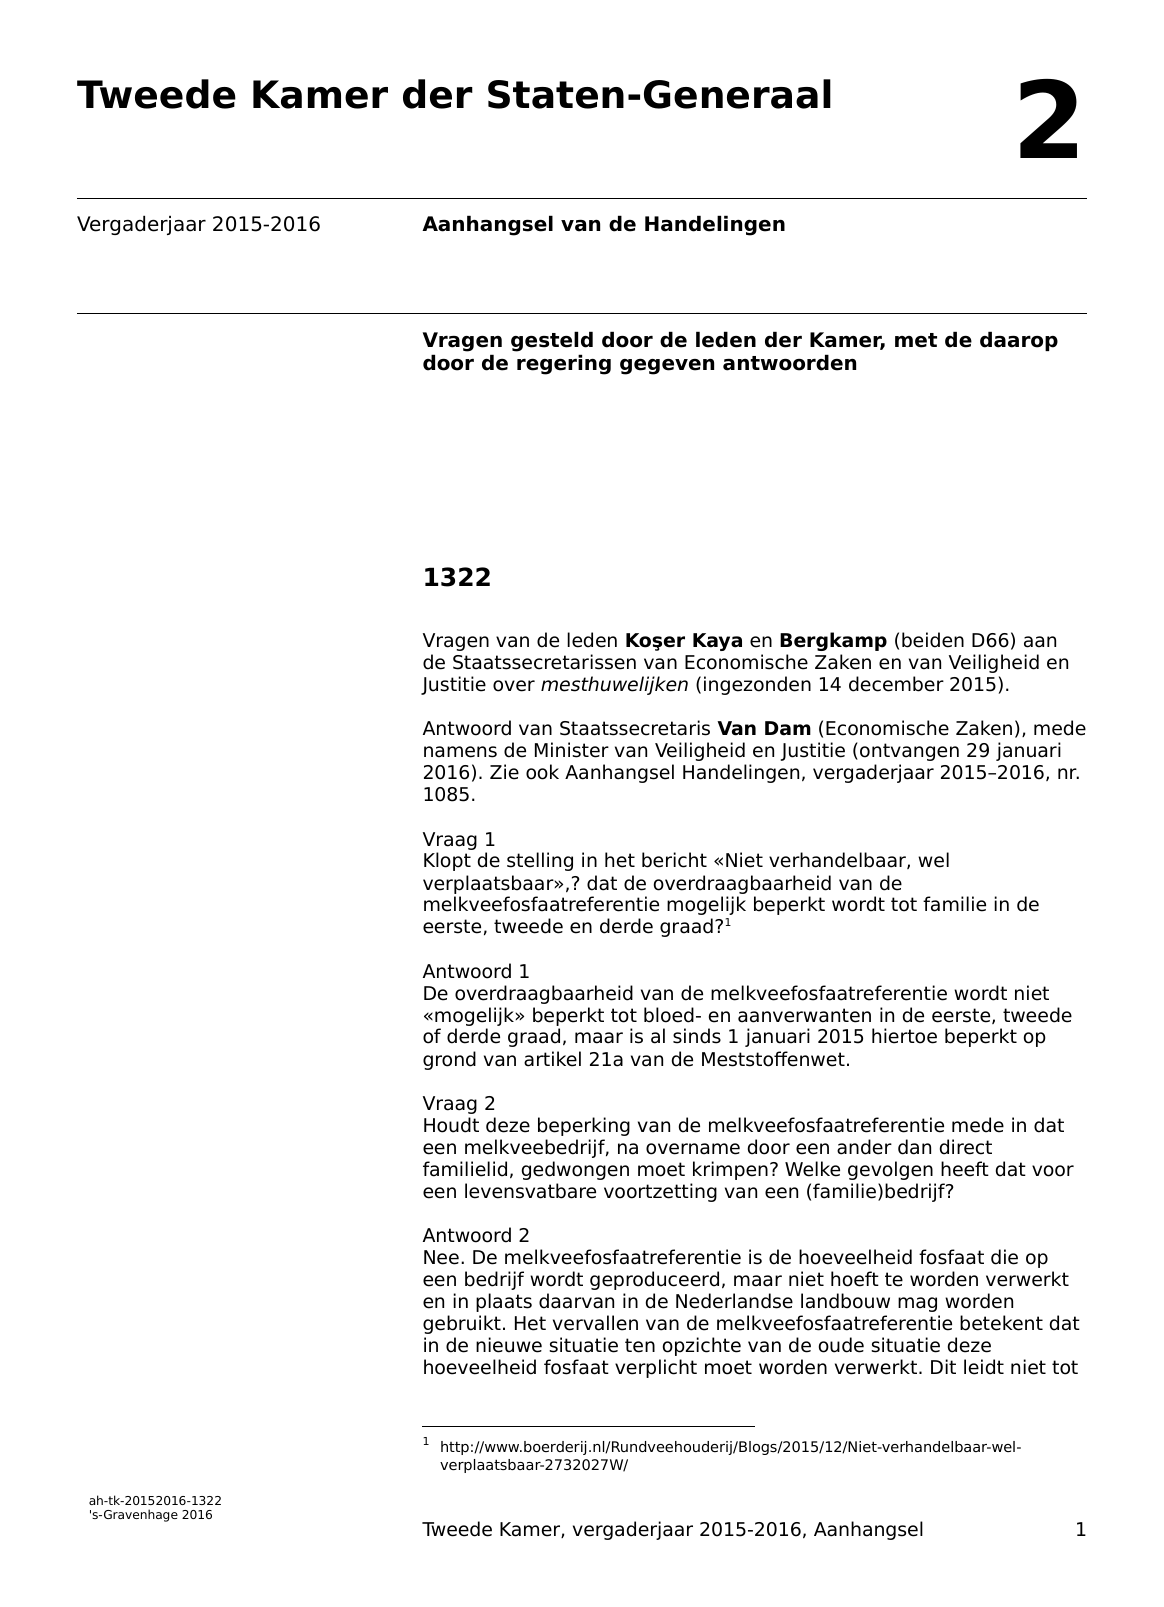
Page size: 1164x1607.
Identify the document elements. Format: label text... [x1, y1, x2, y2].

table_cell [77, 314, 422, 375]
text Antwoord van Staatssecretaris Van Dam (Economische Zaken), mede namens de Minister van Veiligheid en Justitie (ontvangen 29 januari 2016). Zie ook Aanhangsel Handelingen, vergaderjaar 2015–2016, nr. 1085. [422, 718, 1087, 806]
table_header 2 [886, 59, 1087, 198]
text Antwoord 2 [422, 1225, 1087, 1247]
text http://www.boerderij.nl/Rundveehouderij/Blogs/2015/12/Niet-verhandelbaar-wel-verplaatsbaar-2732027W/ [422, 1435, 1087, 1474]
text Vraag 1 [422, 828, 1087, 850]
text Vragen van de leden Koşer Kaya en Bergkamp (beiden D66) aan de Staatssecretarissen van Economische Zaken en van Veiligheid en Justitie over mesthuwelijken (ingezonden 14 december 2015). [422, 630, 1087, 696]
text Nee. De melkveefosfaatreferentie is de hoeveelheid fosfaat die op een bedrijf wordt geproduceerd, maar niet hoeft te worden verwerkt en in plaats daarvan in de Nederlandse landbouw mag worden gebruikt. Het vervallen van de melkveefosfaatreferentie betekent dat in de nieuwe situatie ten opzichte van de oude situatie deze hoeveelheid fosfaat verplicht moet worden verwerkt. Dit leidt niet tot [422, 1247, 1087, 1378]
text Houdt deze beperking van de melkveefosfaatreferentie mede in dat een melkveebedrijf, na overname door een ander dan direct familielid, gedwongen moet krimpen? Welke gevolgen heeft dat voor een levensvatbare voortzetting van een (familie)bedrijf? [422, 1114, 1087, 1202]
table_cell Aanhangsel van de Handelingen [422, 199, 1087, 313]
table_header Tweede Kamer der Staten-Generaal [77, 59, 886, 198]
text 1322 [422, 563, 1087, 592]
text 's-Gravenhage 2016 [88, 1508, 323, 1522]
table_cell Vergaderjaar 2015-2016 [77, 199, 422, 313]
text ah-tk-20152016-1322 [88, 1494, 323, 1508]
text Klopt de stelling in het bericht «Niet verhandelbaar, wel verplaatsbaar»,? dat de overdraagbaarheid van de melkveefosfaatreferentie mogelijk beperkt wordt tot familie in de eerste, tweede en derde graad? [422, 850, 1087, 938]
text De overdraagbaarheid van de melkveefosfaatreferentie wordt niet «mogelijk» beperkt tot bloed- en aanverwanten in de eerste, tweede of derde graad, maar is al sinds 1 januari 2015 hiertoe beperkt op grond van artikel 21a van de Meststoffenwet. [422, 982, 1087, 1070]
table_cell Vragen gesteld door de leden der Kamer, met de daarop door de regering gegeven antwoorden [422, 314, 1087, 375]
text Antwoord 1 [422, 961, 1087, 982]
text Vraag 2 [422, 1093, 1087, 1114]
